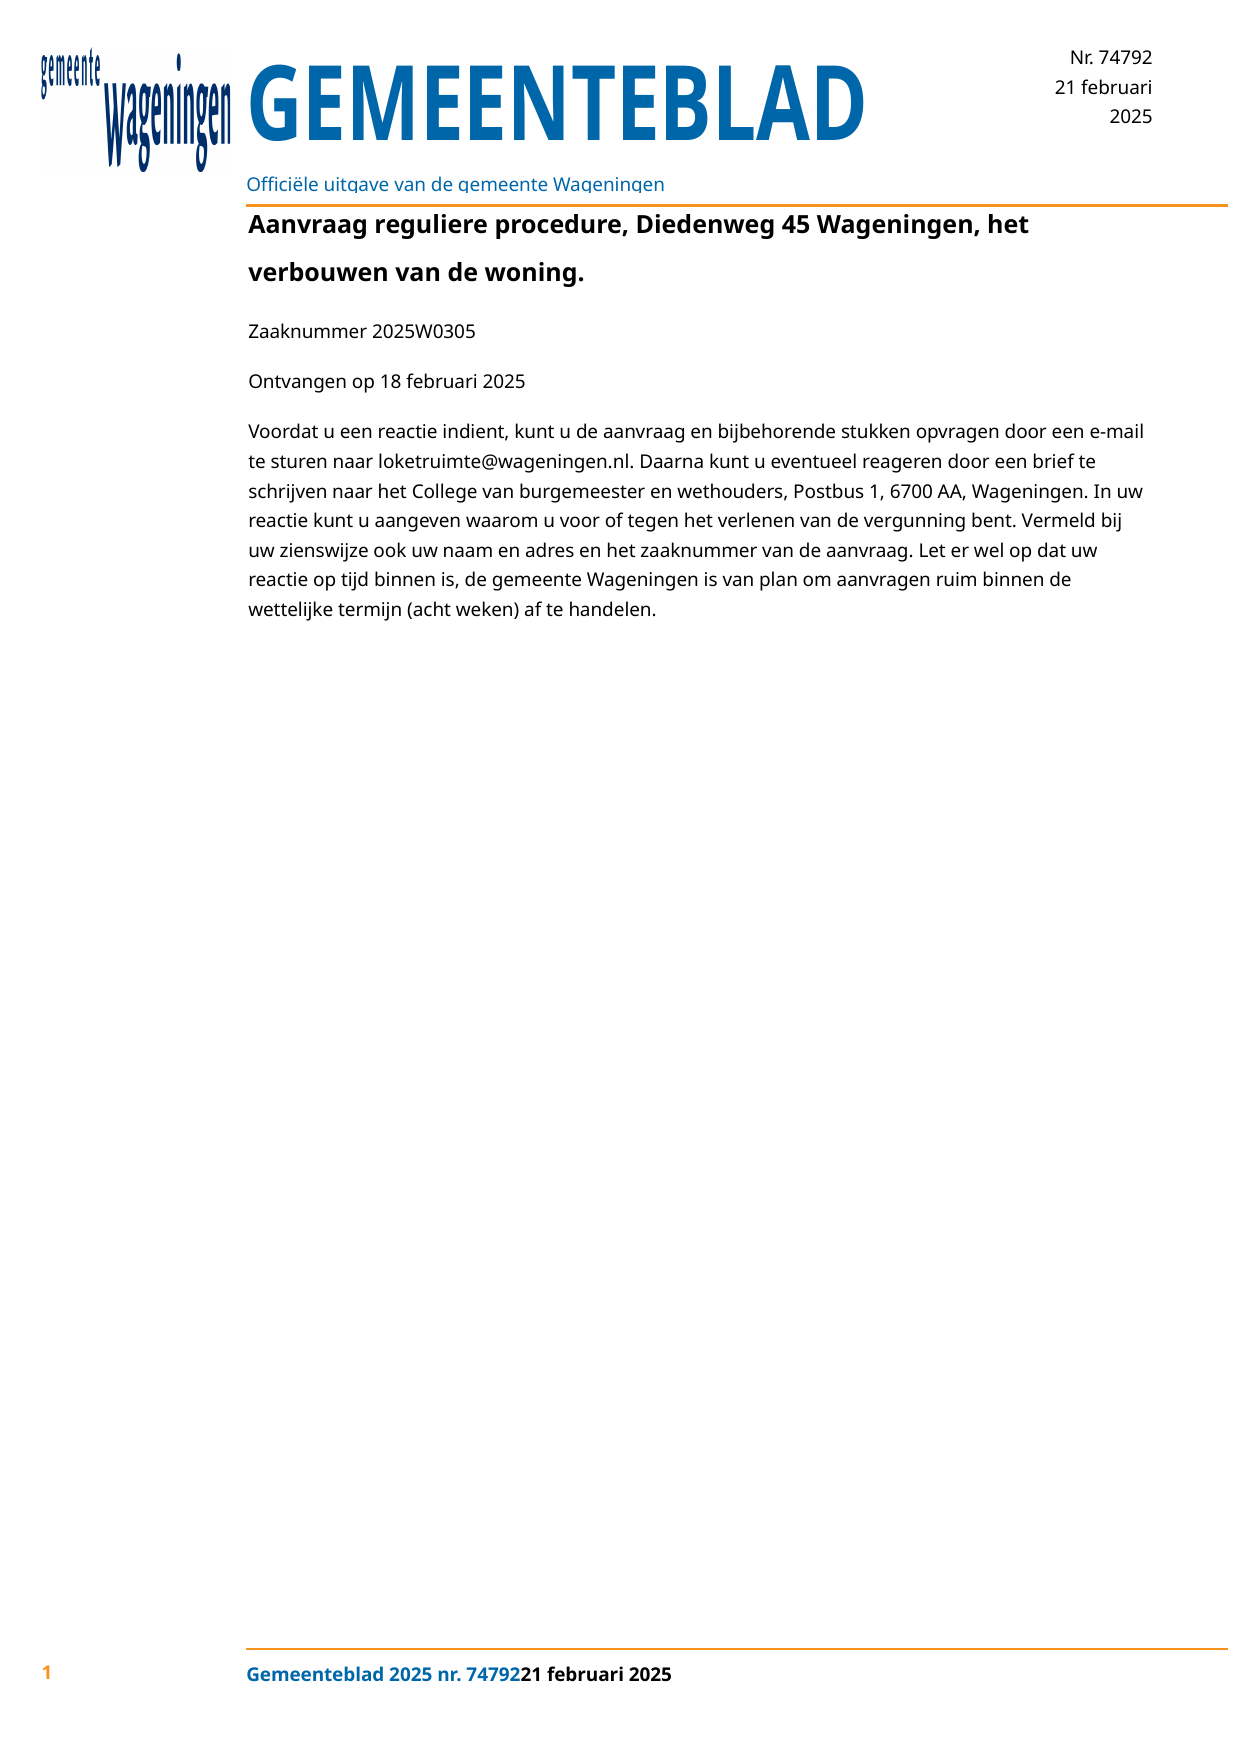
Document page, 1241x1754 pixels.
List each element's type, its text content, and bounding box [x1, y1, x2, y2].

text Zaaknummer 2025W0305 [248, 318, 1152, 344]
text Voordat u een reactie indient, kunt u de aanvraag en bijbehorende stukken opvragen door een e-mail te sturen naar loketruimte@wageningen.nl. Daarna kunt u eventueel reageren door een brief te schrijven naar het College van burgemeester en wethouders, Postbus 1, 6700 AA, Wageningen. In uw reactie kunt u aangeven waarom u voor of tegen het verlenen van de vergunning bent. Vermeld bij uw zienswijze ook uw naam en adres en het zaaknummer van de aanvraag. Let er wel op dat uw reactie op tijd binnen is, de gemeente Wageningen is van plan om aanvragen ruim binnen de wettelijke termijn (acht weken) af te handelen. [248, 419, 1152, 622]
text Aanvraag reguliere procedure, Diedenweg 45 Wageningen, het verbouwen van de woning. [248, 207, 1152, 288]
text Ontvangen op 18 februari 2025 [248, 368, 1152, 394]
picture [41, 47, 231, 172]
